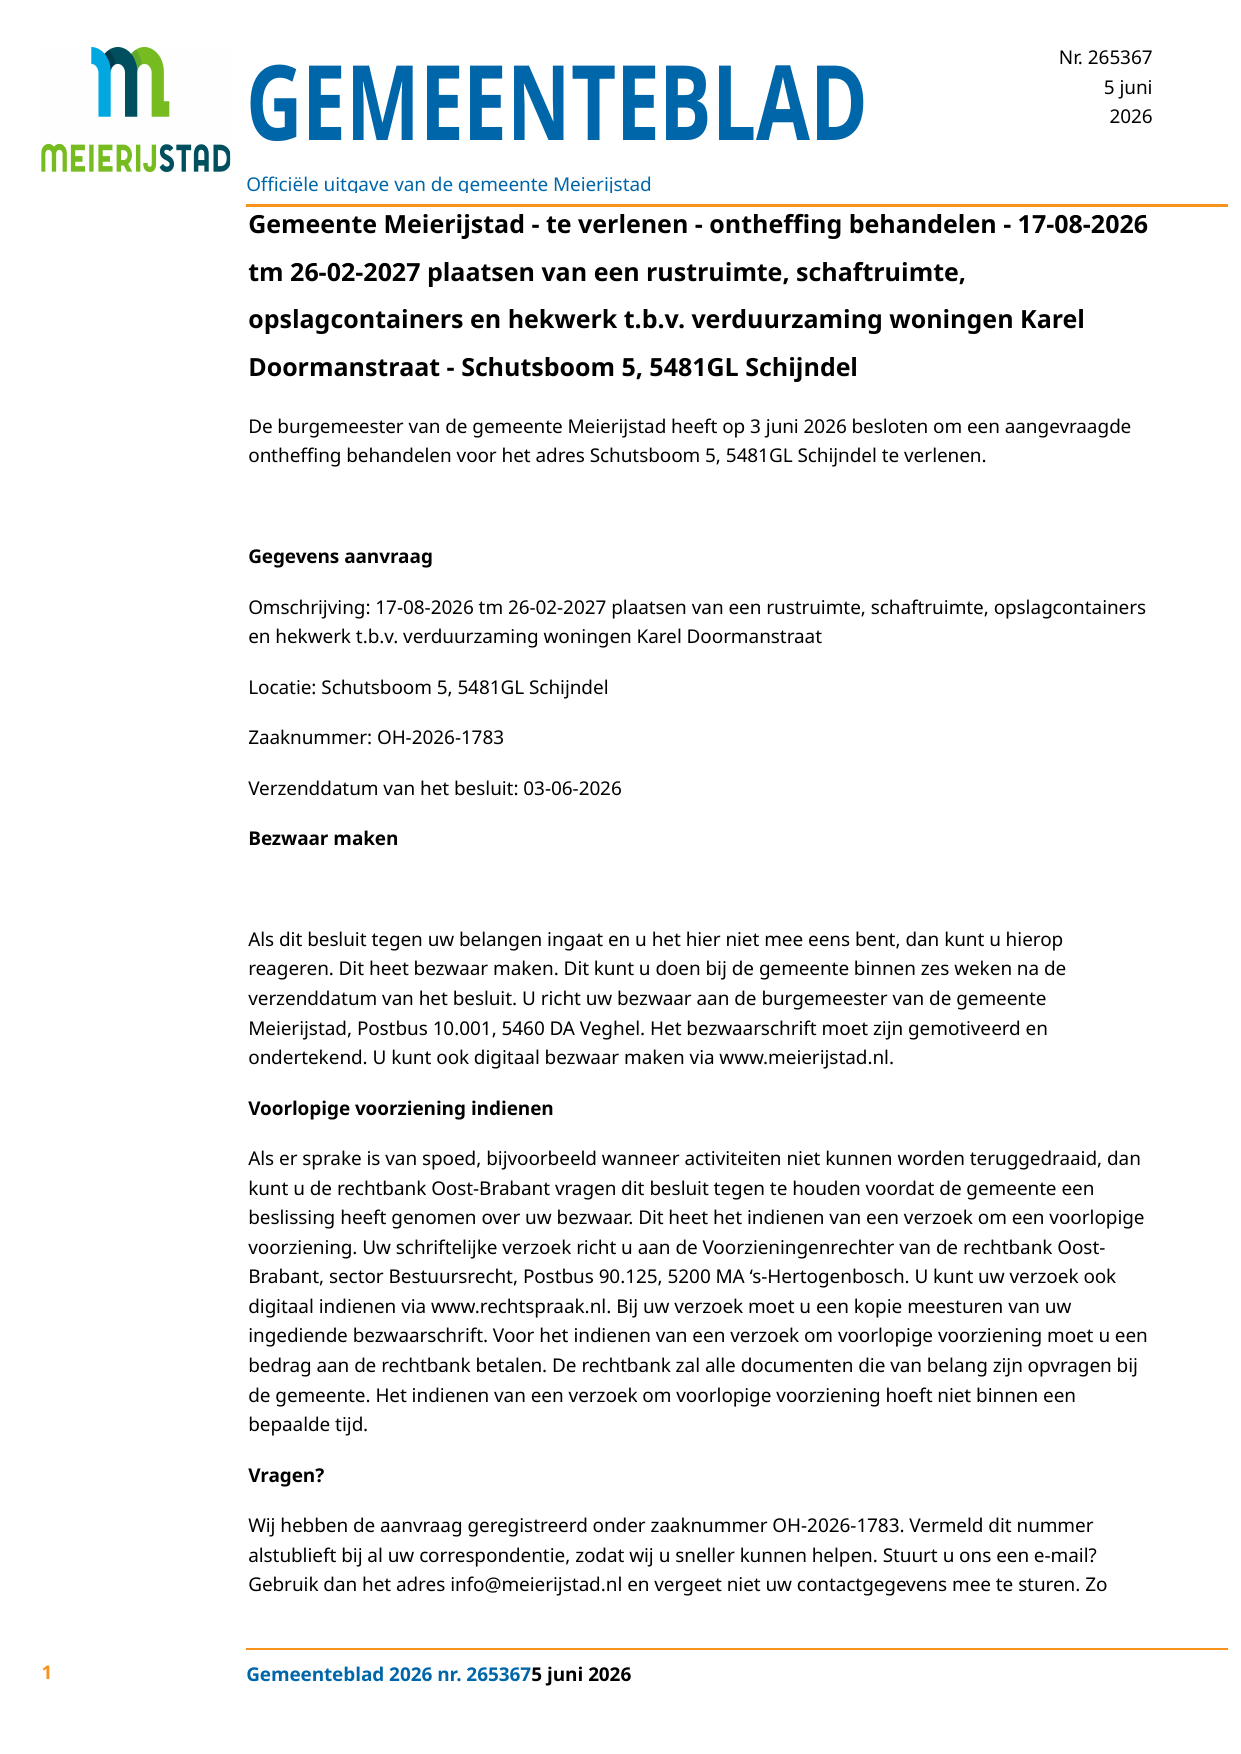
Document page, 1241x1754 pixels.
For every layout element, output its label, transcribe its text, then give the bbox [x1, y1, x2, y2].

text De burgemeester van de gemeente Meierijstad heeft op 3 juni 2026 besloten om een aangevraagde ontheffing behandelen voor het adres Schutsboom 5, 5481GL Schijndel te verlenen. [248, 413, 1152, 468]
text Als er sprake is van spoed, bijvoorbeeld wanneer activiteiten niet kunnen worden teruggedraaid, dan kunt u de rechtbank Oost-Brabant vragen dit besluit tegen te houden voordat de gemeente een beslissing heeft genomen over uw bezwaar. Dit heet het indienen van een verzoek om een voorlopige voorziening. Uw schriftelijke verzoek richt u aan de Voorzieningenrechter van de rechtbank Oost-Brabant, sector Bestuursrecht, Postbus 90.125, 5200 MA ‘s-Hertogenbosch. U kunt uw verzoek ook digitaal indienen via www.rechtspraak.nl. Bij uw verzoek moet u een kopie meesturen van uw ingediende bezwaarschrift. Voor het indienen van een verzoek om voorlopige voorziening moet u een bedrag aan de rechtbank betalen. De rechtbank zal alle documenten die van belang zijn opvragen bij de gemeente. Het indienen van een verzoek om voorlopige voorziening hoeft niet binnen een bepaalde tijd. [248, 1145, 1152, 1437]
text Gemeente Meierijstad - te verlenen - ontheffing behandelen - 17-08-2026 tm 26-02-2027 plaatsen van een rustruimte, schaftruimte, opslagcontainers en hekwerk t.b.v. verduurzaming woningen Karel Doormanstraat - Schutsboom 5, 5481GL Schijndel [248, 207, 1152, 384]
text Zaaknummer: OH-2026-1783 [248, 724, 1152, 750]
text Bezwaar maken [248, 825, 1152, 851]
text Vragen? [248, 1462, 1152, 1488]
text Omschrijving: 17-08-2026 tm 26-02-2027 plaatsen van een rustruimte, schaftruimte, opslagcontainers en hekwerk t.b.v. verduurzaming woningen Karel Doormanstraat [248, 594, 1152, 649]
text Locatie: Schutsboom 5, 5481GL Schijndel [248, 674, 1152, 700]
text Wij hebben de aanvraag geregistreerd onder zaaknummer OH-2026-1783. Vermeld dit nummer alstublieft bij al uw correspondentie, zodat wij u sneller kunnen helpen. Stuurt u ons een e-mail? Gebruik dan het adres info@meierijstad.nl en vergeet niet uw contactgegevens mee te sturen. Zo [248, 1512, 1152, 1597]
text Voorlopige voorziening indienen [248, 1095, 1152, 1121]
text Verzenddatum van het besluit: 03-06-2026 [248, 775, 1152, 801]
picture [41, 47, 231, 172]
text Gegevens aanvraag [248, 543, 1152, 569]
text Als dit besluit tegen uw belangen ingaat en u het hier niet mee eens bent, dan kunt u hierop reageren. Dit heet bezwaar maken. Dit kunt u doen bij de gemeente binnen zes weken na de verzenddatum van het besluit. U richt uw bezwaar aan de burgemeester van de gemeente Meierijstad, Postbus 10.001, 5460 DA Veghel. Het bezwaarschrift moet zijn gemotiveerd en ondertekend. U kunt ook digitaal bezwaar maken via www.meierijstad.nl. [248, 926, 1152, 1070]
